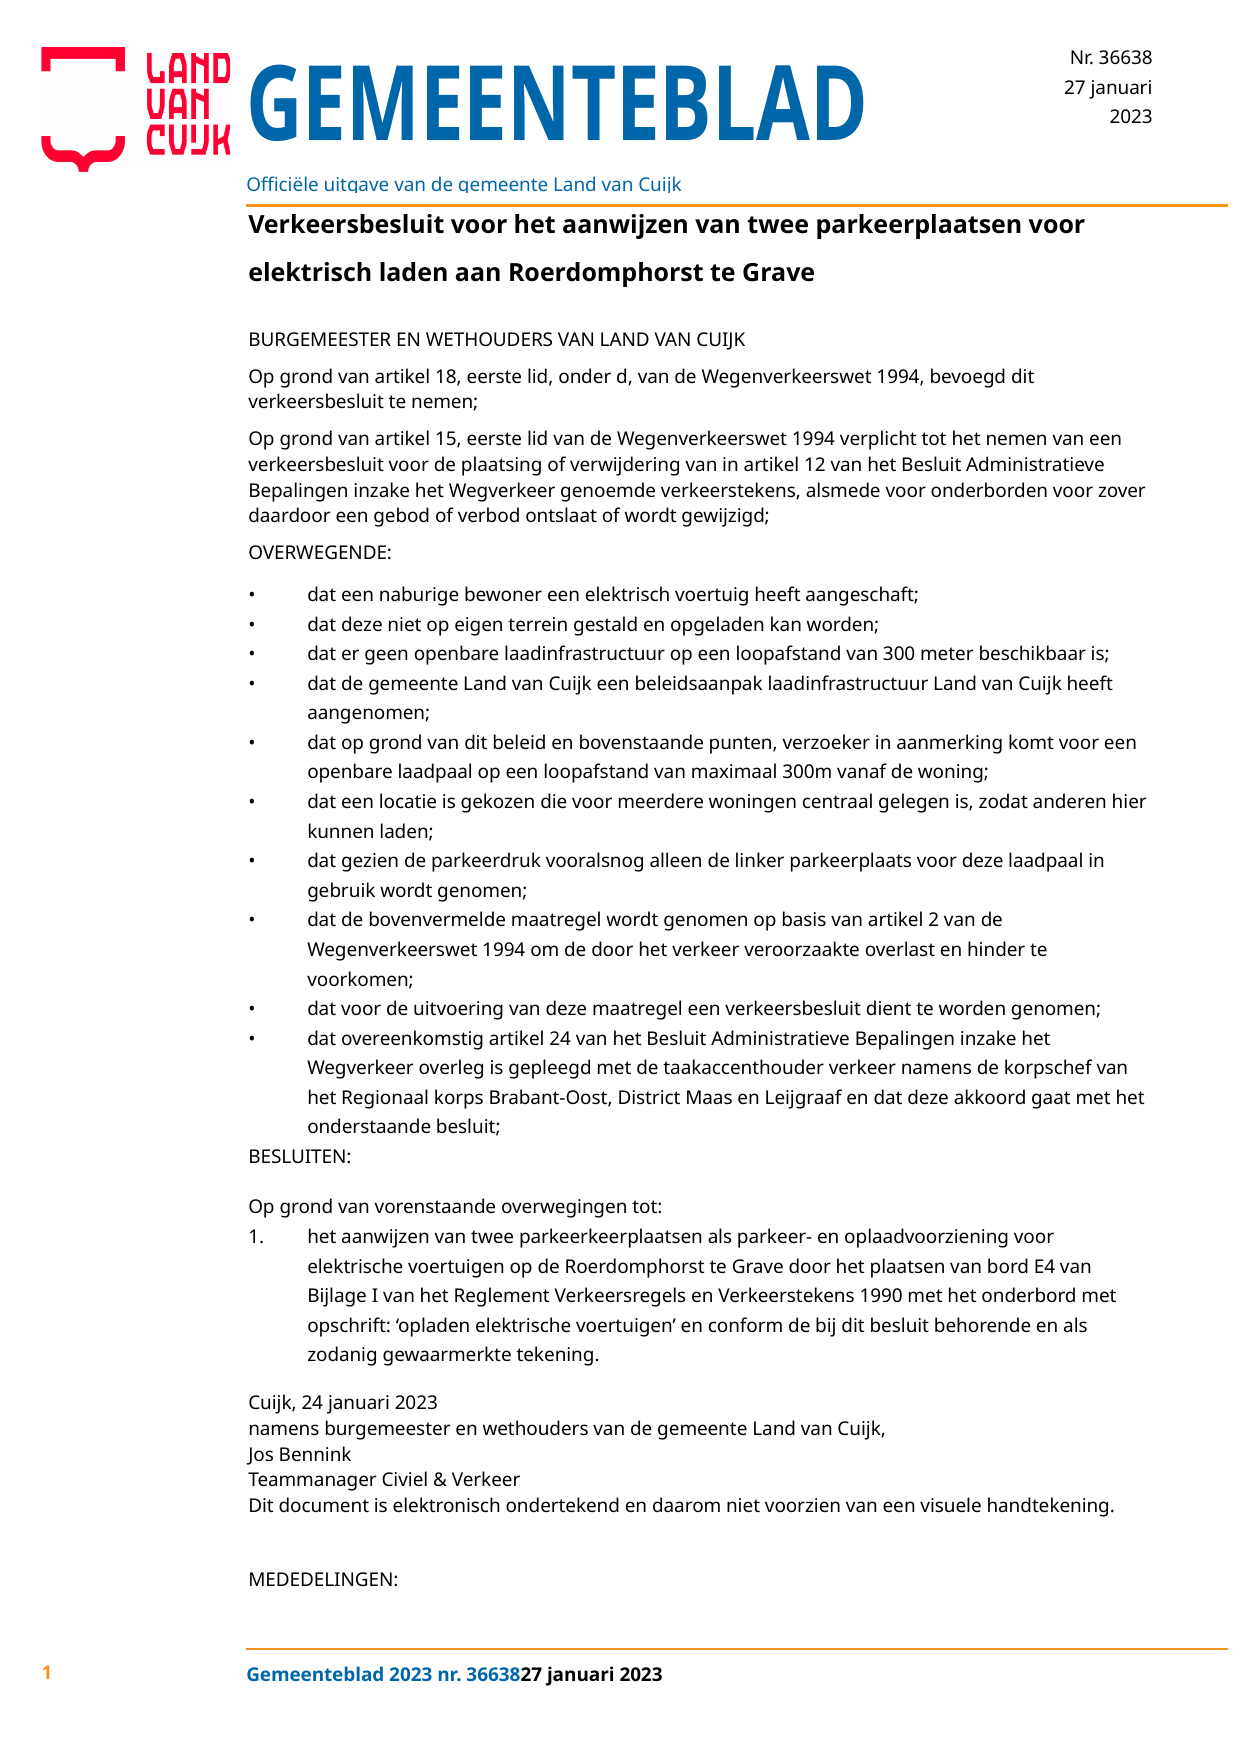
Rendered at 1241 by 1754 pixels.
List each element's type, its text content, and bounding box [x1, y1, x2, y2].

text namens burgemeester en wethouders van de gemeente Land van Cuijk, [248, 1415, 1152, 1441]
list het aanwijzen van twee parkeerkeerplaatsen als parkeer- en oplaadvoorziening voor elektrische voertuigen op de Roerdomphorst te Grave door het plaatsen van bord E4 van Bijlage I van het Reglement Verkeersregels en Verkeerstekens 1990 met het onderbord met opschrift: ‘opladen elektrische voertuigen’ en conform de bij dit besluit behorende en als zodanig gewaarmerkte tekening. [248, 1223, 1152, 1367]
text Teammanager Civiel & Verkeer [248, 1467, 1152, 1492]
text MEDEDELINGEN: [248, 1571, 1152, 1590]
list dat voor de uitvoering van deze maatregel een verkeersbesluit dient te worden genomen; [248, 995, 1152, 1021]
text Verkeersbesluit voor het aanwijzen van twee parkeerplaatsen voor elektrisch laden aan Roerdomphorst te Grave [248, 207, 1152, 288]
list dat gezien de parkeerdruk vooralsnog alleen de linker parkeerplaats voor deze laadpaal in gebruik wordt genomen; [248, 847, 1152, 903]
text Jos Bennink [248, 1441, 1152, 1467]
list dat een naburige bewoner een elektrisch voertuig heeft aangeschaft; [248, 581, 1152, 607]
list dat deze niet op eigen terrein gestald en opgeladen kan worden; [248, 611, 1152, 636]
picture [41, 47, 231, 172]
list dat overeenkomstig artikel 24 van het Besluit Administratieve Bepalingen inzake het Wegverkeer overleg is gepleegd met de taakaccenthouder verkeer namens de korpschef van het Regionaal korps Brabant-Oost, District Maas en Leijgraaf en dat deze akkoord gaat met het onderstaande besluit; [248, 1025, 1152, 1139]
text OVERWEGENDE: [248, 539, 1152, 565]
list dat op grond van dit beleid en bovenstaande punten, verzoeker in aanmerking komt voor een openbare laadpaal op een loopafstand van maximaal 300m vanaf de woning; [248, 729, 1152, 784]
list dat de bovenvermelde maatregel wordt genomen op basis van artikel 2 van de Wegenverkeerswet 1994 om de door het verkeer veroorzaakte overlast en hinder te voorkomen; [248, 907, 1152, 991]
text Cuijk, 24 januari 2023 [248, 1389, 1152, 1415]
text Op grond van artikel 18, eerste lid, onder d, van de Wegenverkeerswet 1994, bevoegd dit verkeersbesluit te nemen; [248, 363, 1152, 414]
text Op grond van vorenstaande overwegingen tot: [248, 1194, 1152, 1219]
list dat de gemeente Land van Cuijk een beleidsaanpak laadinfrastructuur Land van Cuijk heeft aangenomen; [248, 670, 1152, 725]
list dat er geen openbare laadinfrastructuur op een loopafstand van 300 meter beschikbaar is; [248, 640, 1152, 666]
text Dit document is elektronisch ondertekend en daarom niet voorzien van een visuele handtekening. [248, 1492, 1152, 1518]
list dat een locatie is gekozen die voor meerdere woningen centraal gelegen is, zodat anderen hier kunnen laden; [248, 788, 1152, 843]
text Op grond van artikel 15, eerste lid van de Wegenverkeerswet 1994 verplicht tot het nemen van een verkeersbesluit voor de plaatsing of verwijdering van in artikel 12 van het Besluit Administratieve Bepalingen inzake het Wegverkeer genoemde verkeerstekens, alsmede voor onderborden voor zover daardoor een gebod of verbod ontslaat of wordt gewijzigd; [248, 425, 1152, 528]
text BURGEMEESTER EN WETHOUDERS VAN LAND VAN CUIJK [248, 326, 1152, 352]
text BESLUITEN: [248, 1143, 1152, 1169]
